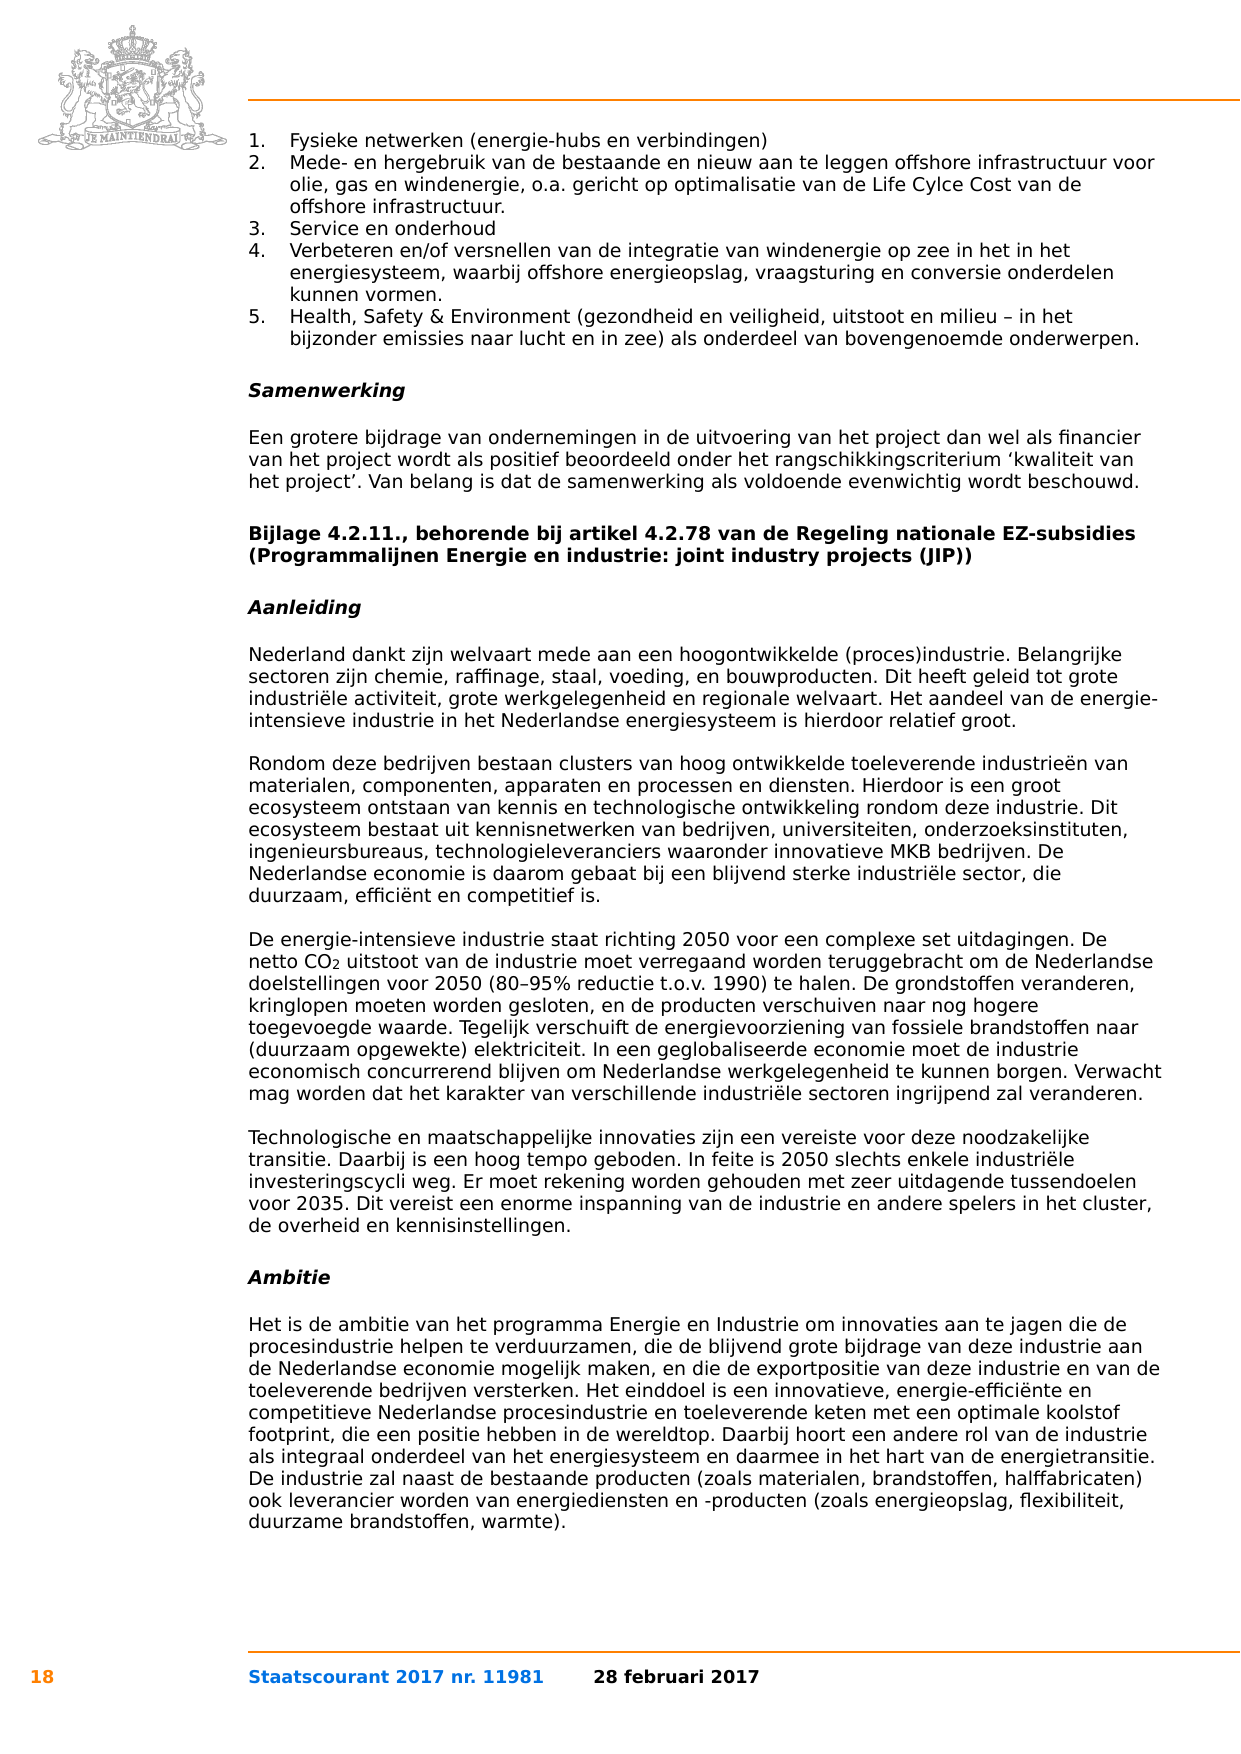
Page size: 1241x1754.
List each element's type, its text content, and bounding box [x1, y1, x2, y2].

text 4. Verbeteren en/of versnellen van de integratie van windenergie op zee in het in het energiesysteem, waarbij offshore energieopslag, vraagsturing en conversie onderdelen kunnen vormen. [248, 240, 1163, 306]
text Technologische en maatschappelijke innovaties zijn een vereiste voor deze noodzakelijke transitie. Daarbij is een hoog tempo geboden. In feite is 2050 slechts enkele industriële investeringscycli weg. Er moet rekening worden gehouden met zeer uitdagende tussendoelen voor 2035. Dit vereist een enorme inspanning van de industrie en andere spelers in het cluster, de overheid en kennisinstellingen. [248, 1127, 1163, 1237]
subtitle Ambitie [248, 1267, 1163, 1289]
text Een grotere bijdrage van ondernemingen in de uitvoering van het project dan wel als financier van het project wordt als positief beoordeeld onder het rangschikkingscriterium ‘kwaliteit van het project’. Van belang is dat de samenwerking als voldoende evenwichtig wordt beschouwd. [248, 427, 1163, 493]
text Rondom deze bedrijven bestaan clusters van hoog ontwikkelde toeleverende industrieën van materialen, componenten, apparaten en processen en diensten. Hierdoor is een groot ecosysteem ontstaan van kennis en technologische ontwikkeling rondom deze industrie. Dit ecosysteem bestaat uit kennisnetwerken van bedrijven, universiteiten, onderzoeksinstituten, ingenieursbureaus, technologieleveranciers waaronder innovatieve MKB bedrijven. De Nederlandse economie is daarom gebaat bij een blijvend sterke industriële sector, die duurzaam, efficiënt en competitief is. [248, 753, 1163, 907]
text 3. Service en onderhoud [248, 218, 1163, 240]
text 1. Fysieke netwerken (energie-hubs en verbindingen) [248, 130, 1163, 152]
picture [38, 25, 227, 150]
text De energie-intensieve industrie staat richting 2050 voor een complexe set uitdagingen. De netto CO2 uitstoot van de industrie moet verregaand worden teruggebracht om de Nederlandse doelstellingen voor 2050 (80–95% reductie t.o.v. 1990) te halen. De grondstoffen veranderen, kringlopen moeten worden gesloten, en de producten verschuiven naar nog hogere toegevoegde waarde. Tegelijk verschuift de energievoorziening van fossiele brandstoffen naar (duurzaam opgewekte) elektriciteit. In een geglobaliseerde economie moet de industrie economisch concurrerend blijven om Nederlandse werkgelegenheid te kunnen borgen. Verwacht mag worden dat het karakter van verschillende industriële sectoren ingrijpend zal veranderen. [248, 929, 1163, 1105]
text Het is de ambitie van het programma Energie en Industrie om innovaties aan te jagen die de procesindustrie helpen te verduurzamen, die de blijvend grote bijdrage van deze industrie aan de Nederlandse economie mogelijk maken, en die de exportpositie van deze industrie en van de toeleverende bedrijven versterken. Het einddoel is een innovatieve, energie-efficiënte en competitieve Nederlandse procesindustrie en toeleverende keten met een optimale koolstof footprint, die een positie hebben in de wereldtop. Daarbij hoort een andere rol van de industrie als integraal onderdeel van het energiesysteem en daarmee in het hart van de energietransitie. De industrie zal naast de bestaande producten (zoals materialen, brandstoffen, halffabricaten) ook leverancier worden van energiediensten en -producten (zoals energieopslag, flexibiliteit, duurzame brandstoffen, warmte). [248, 1314, 1163, 1533]
text 5. Health, Safety & Environment (gezondheid en veiligheid, uitstoot en milieu – in het bijzonder emissies naar lucht en in zee) als onderdeel van bovengenoemde onderwerpen. [248, 306, 1163, 350]
text 2. Mede- en hergebruik van de bestaande en nieuw aan te leggen offshore infrastructuur voor olie, gas en windenergie, o.a. gericht op optimalisatie van de Life Cylce Cost van de offshore infrastructuur. [248, 152, 1163, 218]
subtitle Aanleiding [248, 597, 1163, 618]
subtitle Samenwerking [248, 380, 1163, 402]
subtitle Bijlage 4.2.11., behorende bij artikel 4.2.78 van de Regeling nationale EZ-subsidies (Programmalijnen Energie en industrie: joint industry projects (JIP)) [248, 523, 1163, 567]
text Nederland dankt zijn welvaart mede aan een hoogontwikkelde (proces)industrie. Belangrijke sectoren zijn chemie, raffinage, staal, voeding, en bouwproducten. Dit heeft geleid tot grote industriële activiteit, grote werkgelegenheid en regionale welvaart. Het aandeel van de energie-intensieve industrie in het Nederlandse energiesysteem is hierdoor relatief groot. [248, 643, 1163, 731]
